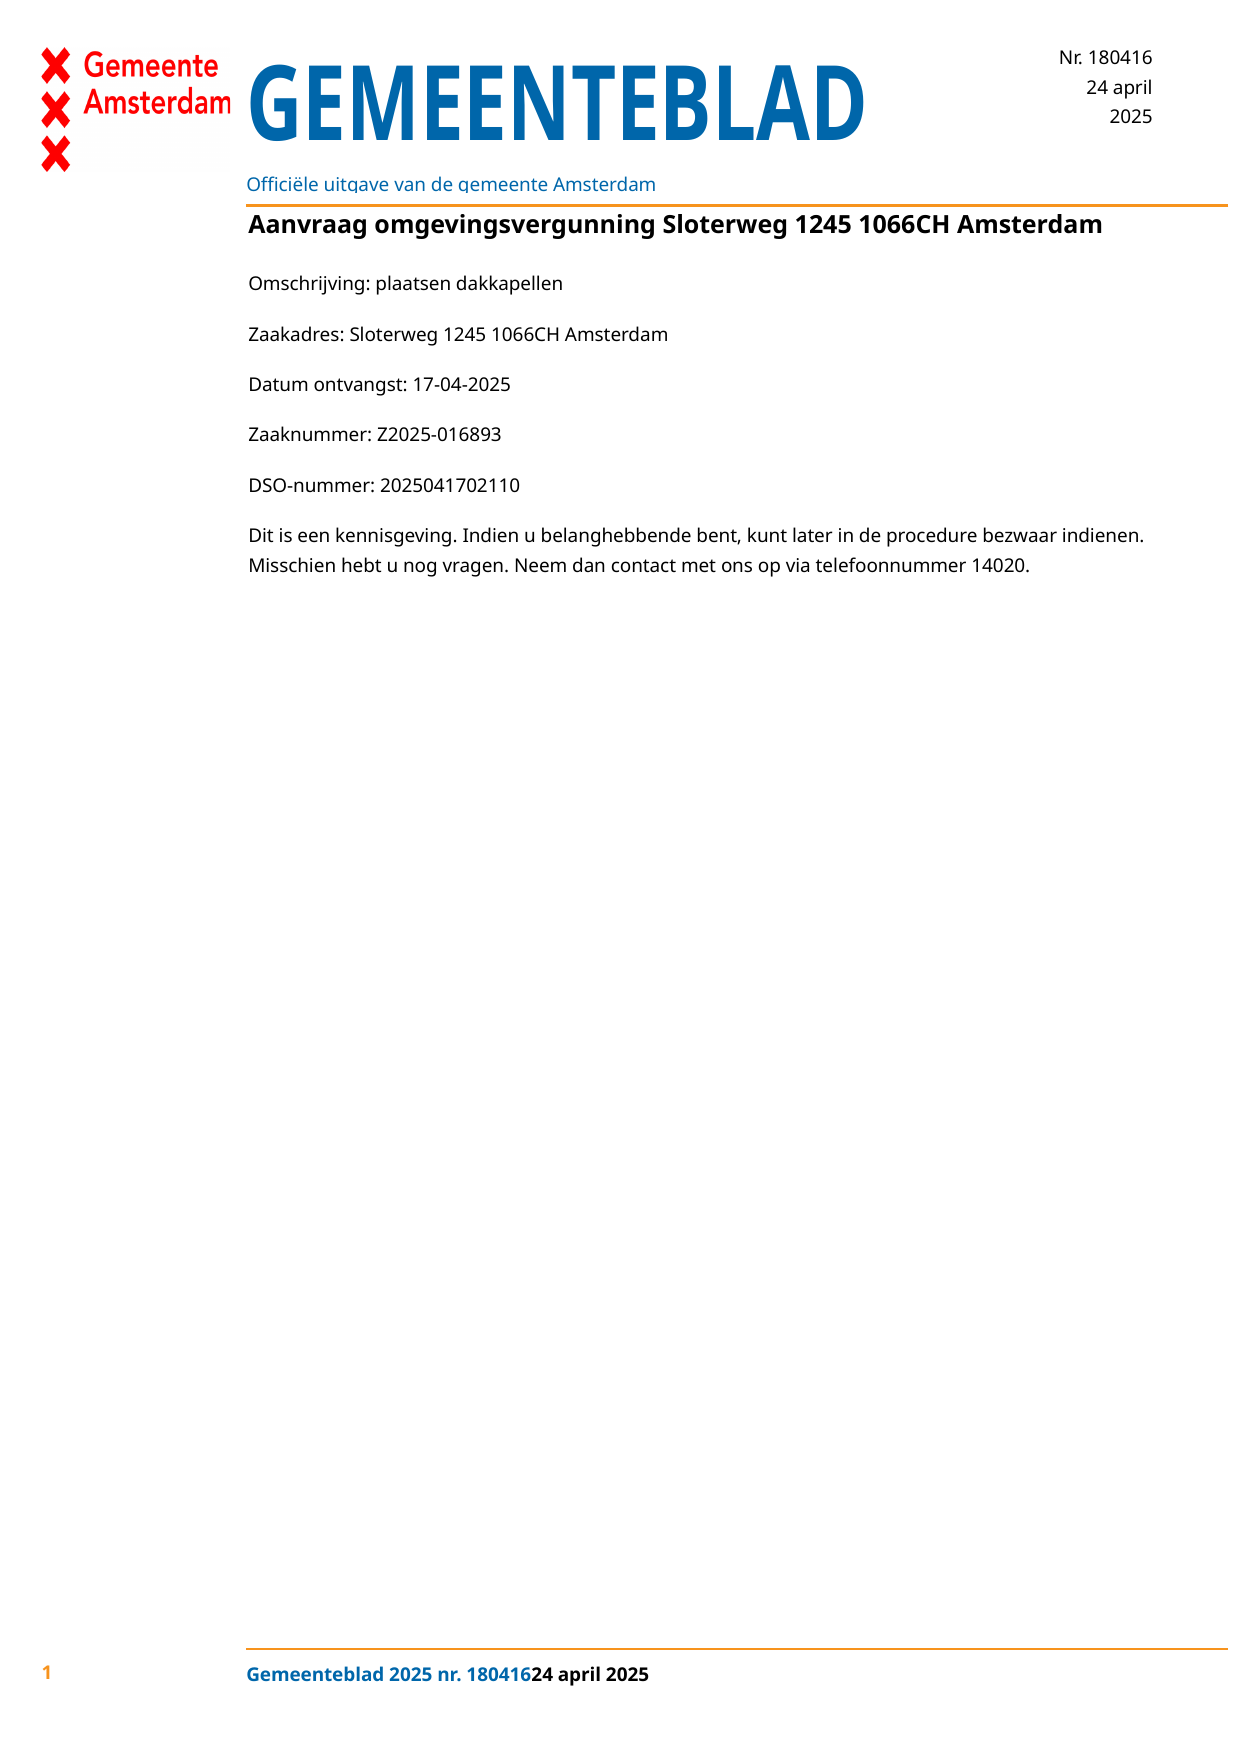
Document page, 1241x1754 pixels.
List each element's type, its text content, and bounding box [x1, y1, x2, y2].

text Datum ontvangst: 17-04-2025 [248, 371, 1152, 397]
text Zaaknummer: Z2025-016893 [248, 422, 1152, 447]
text Dit is een kennisgeving. Indien u belanghebbende bent, kunt later in de procedure bezwaar indienen. Misschien hebt u nog vragen. Neem dan contact met ons op via telefoonnummer 14020. [248, 522, 1152, 578]
text DSO-nummer: 2025041702110 [248, 472, 1152, 498]
text Aanvraag omgevingsvergunning Sloterweg 1245 1066CH Amsterdam [248, 207, 1152, 241]
picture [41, 47, 231, 172]
text Zaakadres: Sloterweg 1245 1066CH Amsterdam [248, 321, 1152, 346]
text Omschrijving: plaatsen dakkapellen [248, 270, 1152, 296]
